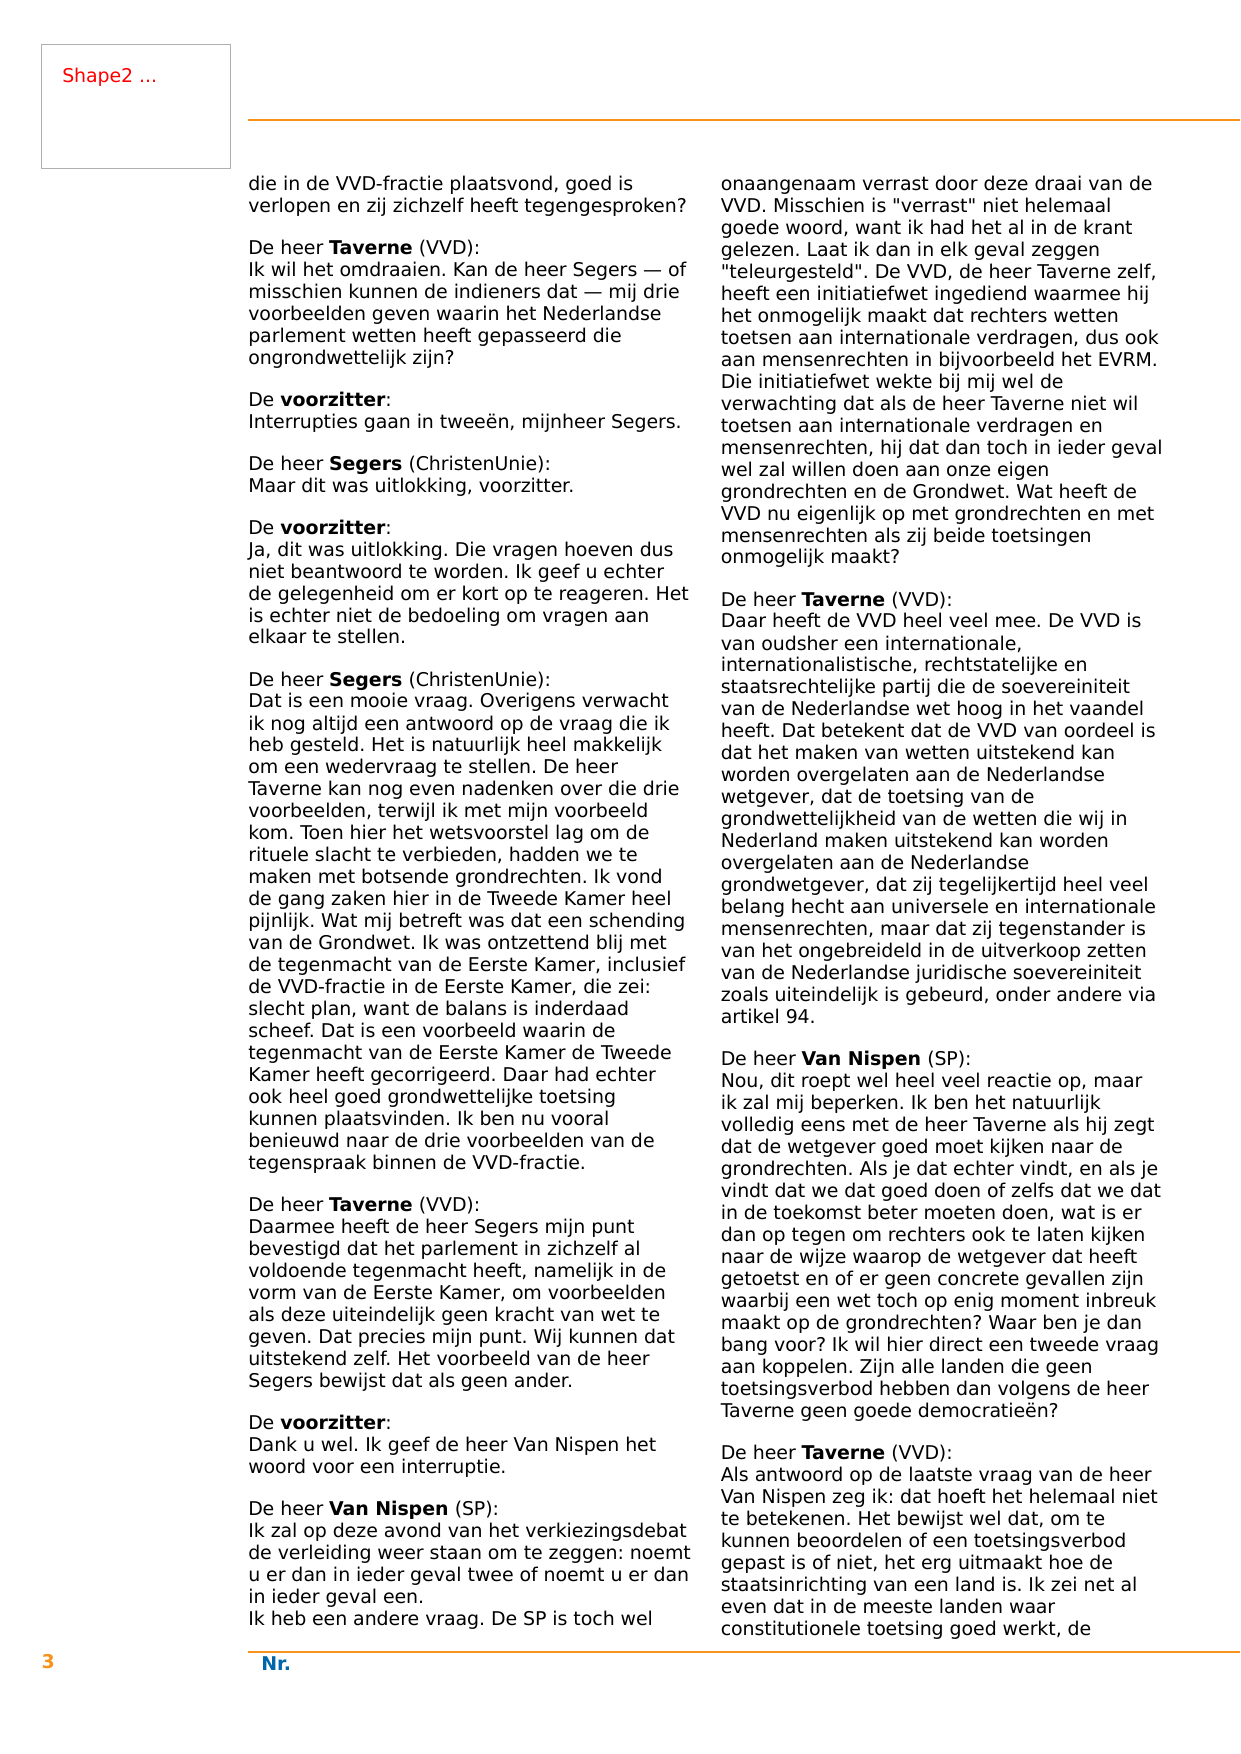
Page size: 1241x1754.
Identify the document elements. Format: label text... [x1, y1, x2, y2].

text Maar dit was uitlokking, voorzitter. [248, 474, 691, 497]
text Dat is een mooie vraag. Overigens verwacht ik nog altijd een antwoord op de vraag die ik heb gesteld. Het is natuurlijk heel makkelijk om een wedervraag te stellen. De heer Taverne kan nog even nadenken over die drie voorbeelden, terwijl ik met mijn voorbeeld kom. Toen hier het wetsvoorstel lag om de rituele slacht te verbieden, hadden we te maken met botsende grondrechten. Ik vond de gang zaken hier in de Tweede Kamer heel pijnlijk. Wat mij betreft was dat een schending van de Grondwet. Ik was ontzettend blij met de tegenmacht van de Eerste Kamer, inclusief de VVD-fractie in de Eerste Kamer, die zei: slecht plan, want de balans is inderdaad scheef. Dat is een voorbeeld waarin de tegenmacht van de Eerste Kamer de Tweede Kamer heeft gecorrigeerd. Daar had echter ook heel goed grondwettelijke toetsing kunnen plaatsvinden. Ik ben nu vooral benieuwd naar de drie voorbeelden van de tegenspraak binnen de VVD-fractie. [248, 690, 691, 1174]
text onaangenaam verrast door deze draai van de VVD. Misschien is "verrast" niet helemaal goede woord, want ik had het al in de krant gelezen. Laat ik dan in elk geval zeggen "teleurgesteld". De VVD, de heer Taverne zelf, heeft een initiatiefwet ingediend waarmee hij het onmogelijk maakt dat rechters wetten toetsen aan internationale verdragen, dus ook aan mensenrechten in bijvoorbeeld het EVRM. Die initiatiefwet wekte bij mij wel de verwachting dat als de heer Taverne niet wil toetsen aan internationale verdragen en mensenrechten, hij dat dan toch in ieder geval wel zal willen doen aan onze eigen grondrechten en de Grondwet. Wat heeft de VVD nu eigenlijk op met grondrechten en met mensenrechten als zij beide toetsingen onmogelijk maakt? [721, 173, 1163, 568]
text De heer Segers (ChristenUnie): [248, 453, 691, 474]
text Als antwoord op de laatste vraag van de heer Van Nispen zeg ik: dat hoeft het helemaal niet te betekenen. Het bewijst wel dat, om te kunnen beoordelen of een toetsingsverbod gepast is of niet, het erg uitmaakt hoe de staatsinrichting van een land is. Ik zei net al even dat in de meeste landen waar constitutionele toetsing goed werkt, de [721, 1464, 1163, 1639]
text De heer Van Nispen (SP): [721, 1048, 1163, 1070]
text De heer Taverne (VVD): [248, 1194, 691, 1216]
text Nou, dit roept wel heel veel reactie op, maar ik zal mij beperken. Ik ben het natuurlijk volledig eens met de heer Taverne als hij zegt dat de wetgever goed moet kijken naar de grondrechten. Als je dat echter vindt, en als je vindt dat we dat goed doen of zelfs dat we dat in de toekomst beter moeten doen, wat is er dan op tegen om rechters ook te laten kijken naar de wijze waarop de wetgever dat heeft getoetst en of er geen concrete gevallen zijn waarbij een wet toch op enig moment inbreuk maakt op de grondrechten? Waar ben je dan bang voor? Ik wil hier direct een tweede vraag aan koppelen. Zijn alle landen die geen toetsingsverbod hebben dan volgens de heer Taverne geen goede democratieën? [721, 1070, 1163, 1422]
text Dank u wel. Ik geef de heer Van Nispen het woord voor een interruptie. [248, 1434, 691, 1478]
text Daarmee heeft de heer Segers mijn punt bevestigd dat het parlement in zichzelf al voldoende tegenmacht heeft, namelijk in de vorm van de Eerste Kamer, om voorbeelden als deze uiteindelijk geen kracht van wet te geven. Dat precies mijn punt. Wij kunnen dat uitstekend zelf. Het voorbeeld van de heer Segers bewijst dat als geen ander. [248, 1216, 691, 1392]
text De heer Segers (ChristenUnie): [248, 668, 691, 690]
text Daar heeft de VVD heel veel mee. De VVD is van oudsher een internationale, internationalistische, rechtstatelijke en staatsrechtelijke partij die de soevereiniteit van de Nederlandse wet hoog in het vaandel heeft. Dat betekent dat de VVD van oordeel is dat het maken van wetten uitstekend kan worden overgelaten aan de Nederlandse wetgever, dat de toetsing van de grondwettelijkheid van de wetten die wij in Nederland maken uitstekend kan worden overgelaten aan de Nederlandse grondwetgever, dat zij tegelijkertijd heel veel belang hecht aan universele en internationale mensenrechten, maar dat zij tegenstander is van het ongebreideld in de uitverkoop zetten van de Nederlandse juridische soevereiniteit zoals uiteindelijk is gebeurd, onder andere via artikel 94. [721, 610, 1163, 1028]
text De heer Taverne (VVD): [721, 588, 1163, 610]
text De voorzitter: [248, 517, 691, 538]
text Ik heb een andere vraag. De SP is toch wel [248, 1608, 691, 1629]
text Ja, dit was uitlokking. Die vragen hoeven dus niet beantwoord te worden. Ik geef u echter de gelegenheid om er kort op te reageren. Het is echter niet de bedoeling om vragen aan elkaar te stellen. [248, 538, 691, 648]
text De voorzitter: [248, 389, 691, 411]
text De heer Taverne (VVD): [248, 237, 691, 259]
text De heer Taverne (VVD): [721, 1442, 1163, 1464]
text Interrupties gaan in tweeën, mijnheer Segers. [248, 411, 691, 433]
text Ik zal op deze avond van het verkiezingsdebat de verleiding weer staan om te zeggen: noemt u er dan in ieder geval twee of noemt u er dan in ieder geval een. [248, 1520, 691, 1608]
text die in de VVD-fractie plaatsvond, goed is verlopen en zij zichzelf heeft tegengesproken? [248, 173, 691, 217]
text Ik wil het omdraaien. Kan de heer Segers — of misschien kunnen de indieners dat — mij drie voorbeelden geven waarin het Nederlandse parlement wetten heeft gepasseerd die ongrondwettelijk zijn? [248, 259, 691, 369]
text De voorzitter: [248, 1412, 691, 1434]
text De heer Van Nispen (SP): [248, 1498, 691, 1520]
